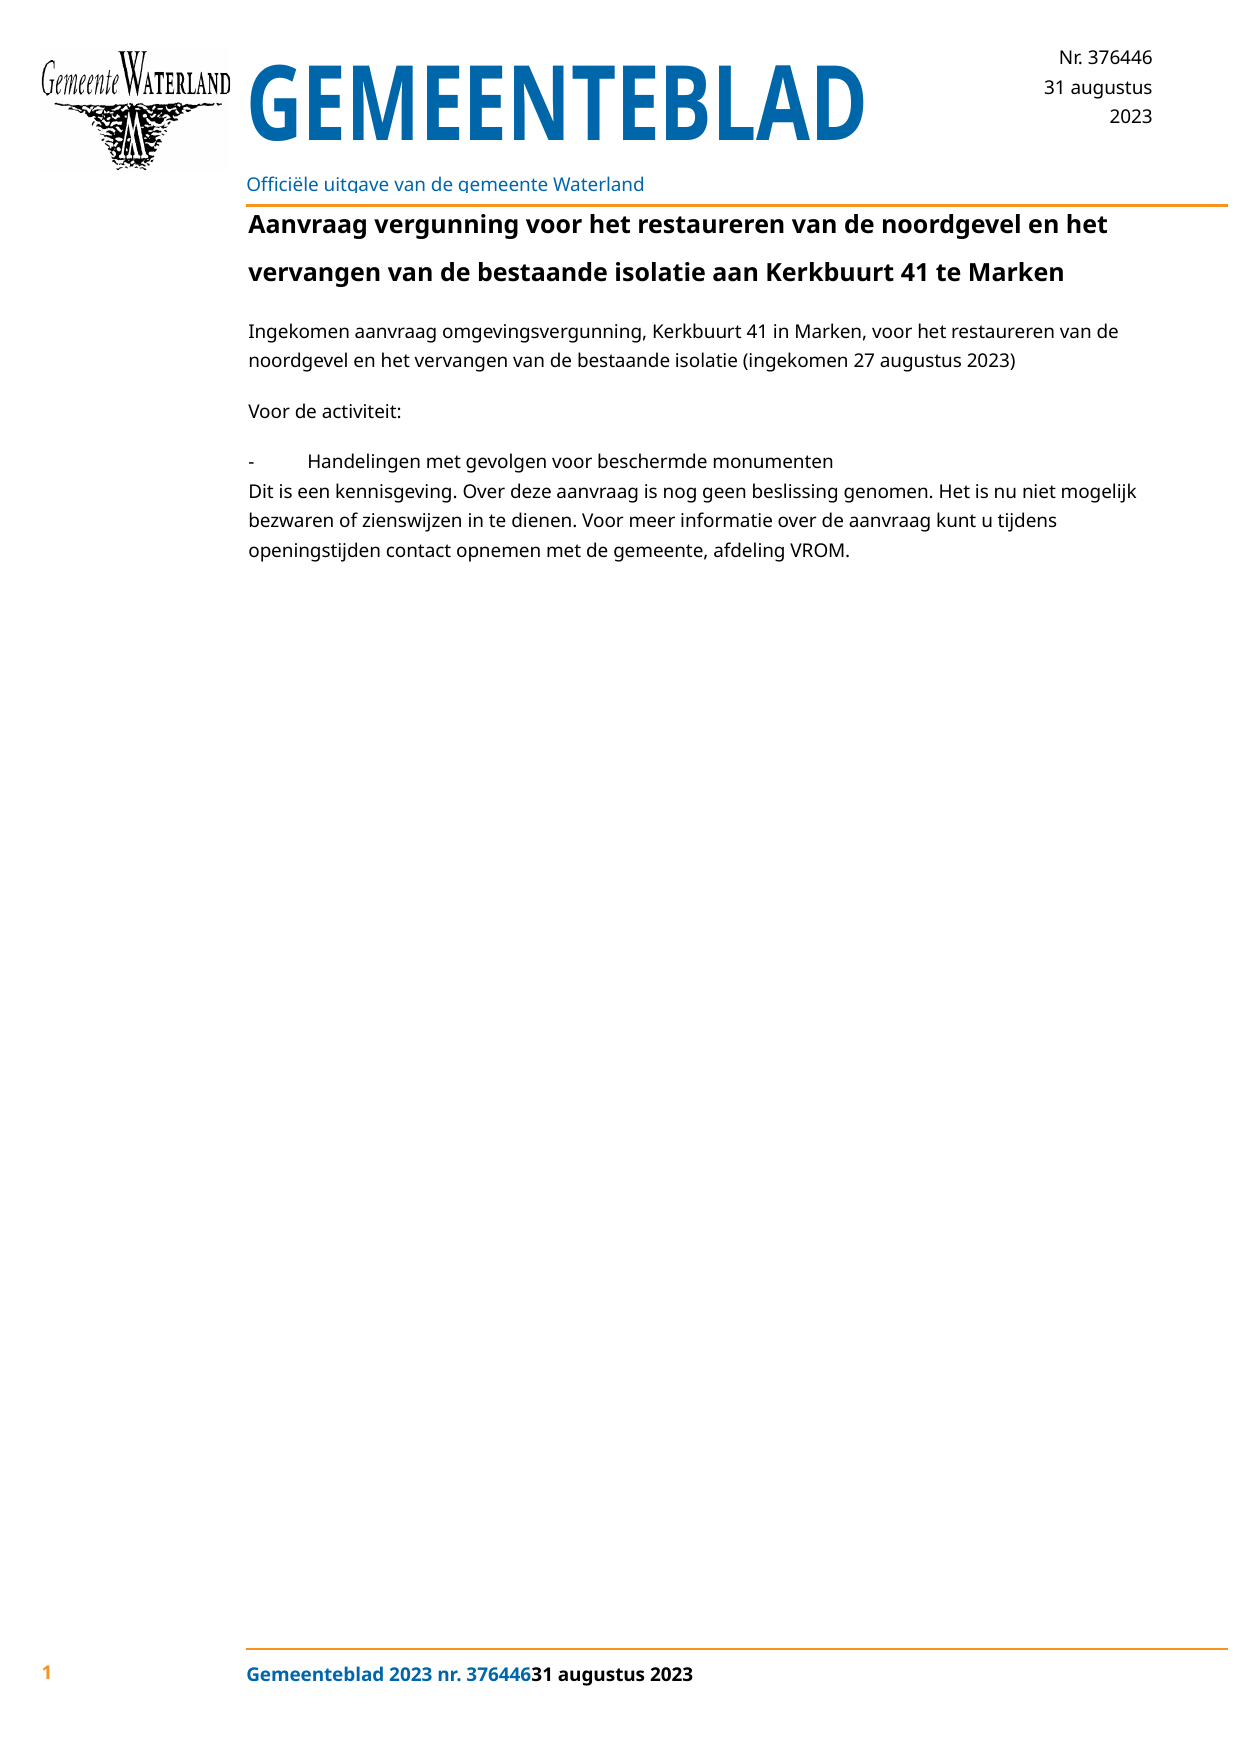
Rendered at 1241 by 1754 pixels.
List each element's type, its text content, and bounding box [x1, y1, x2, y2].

text Aanvraag vergunning voor het restaureren van de noordgevel en het vervangen van de bestaande isolatie aan Kerkbuurt 41 te Marken [248, 207, 1152, 288]
picture [41, 47, 231, 172]
text Ingekomen aanvraag omgevingsvergunning, Kerkbuurt 41 in Marken, voor het restaureren van de noordgevel en het vervangen van de bestaande isolatie (ingekomen 27 augustus 2023) [248, 318, 1152, 373]
text Voor de activiteit: [248, 398, 1152, 424]
list Handelingen met gevolgen voor beschermde monumenten [248, 448, 1152, 474]
text Dit is een kennisgeving. Over deze aanvraag is nog geen beslissing genomen. Het is nu niet mogelijk bezwaren of zienswijzen in te dienen. Voor meer informatie over de aanvraag kunt u tijdens openingstijden contact opnemen met de gemeente, afdeling VROM. [248, 478, 1152, 563]
